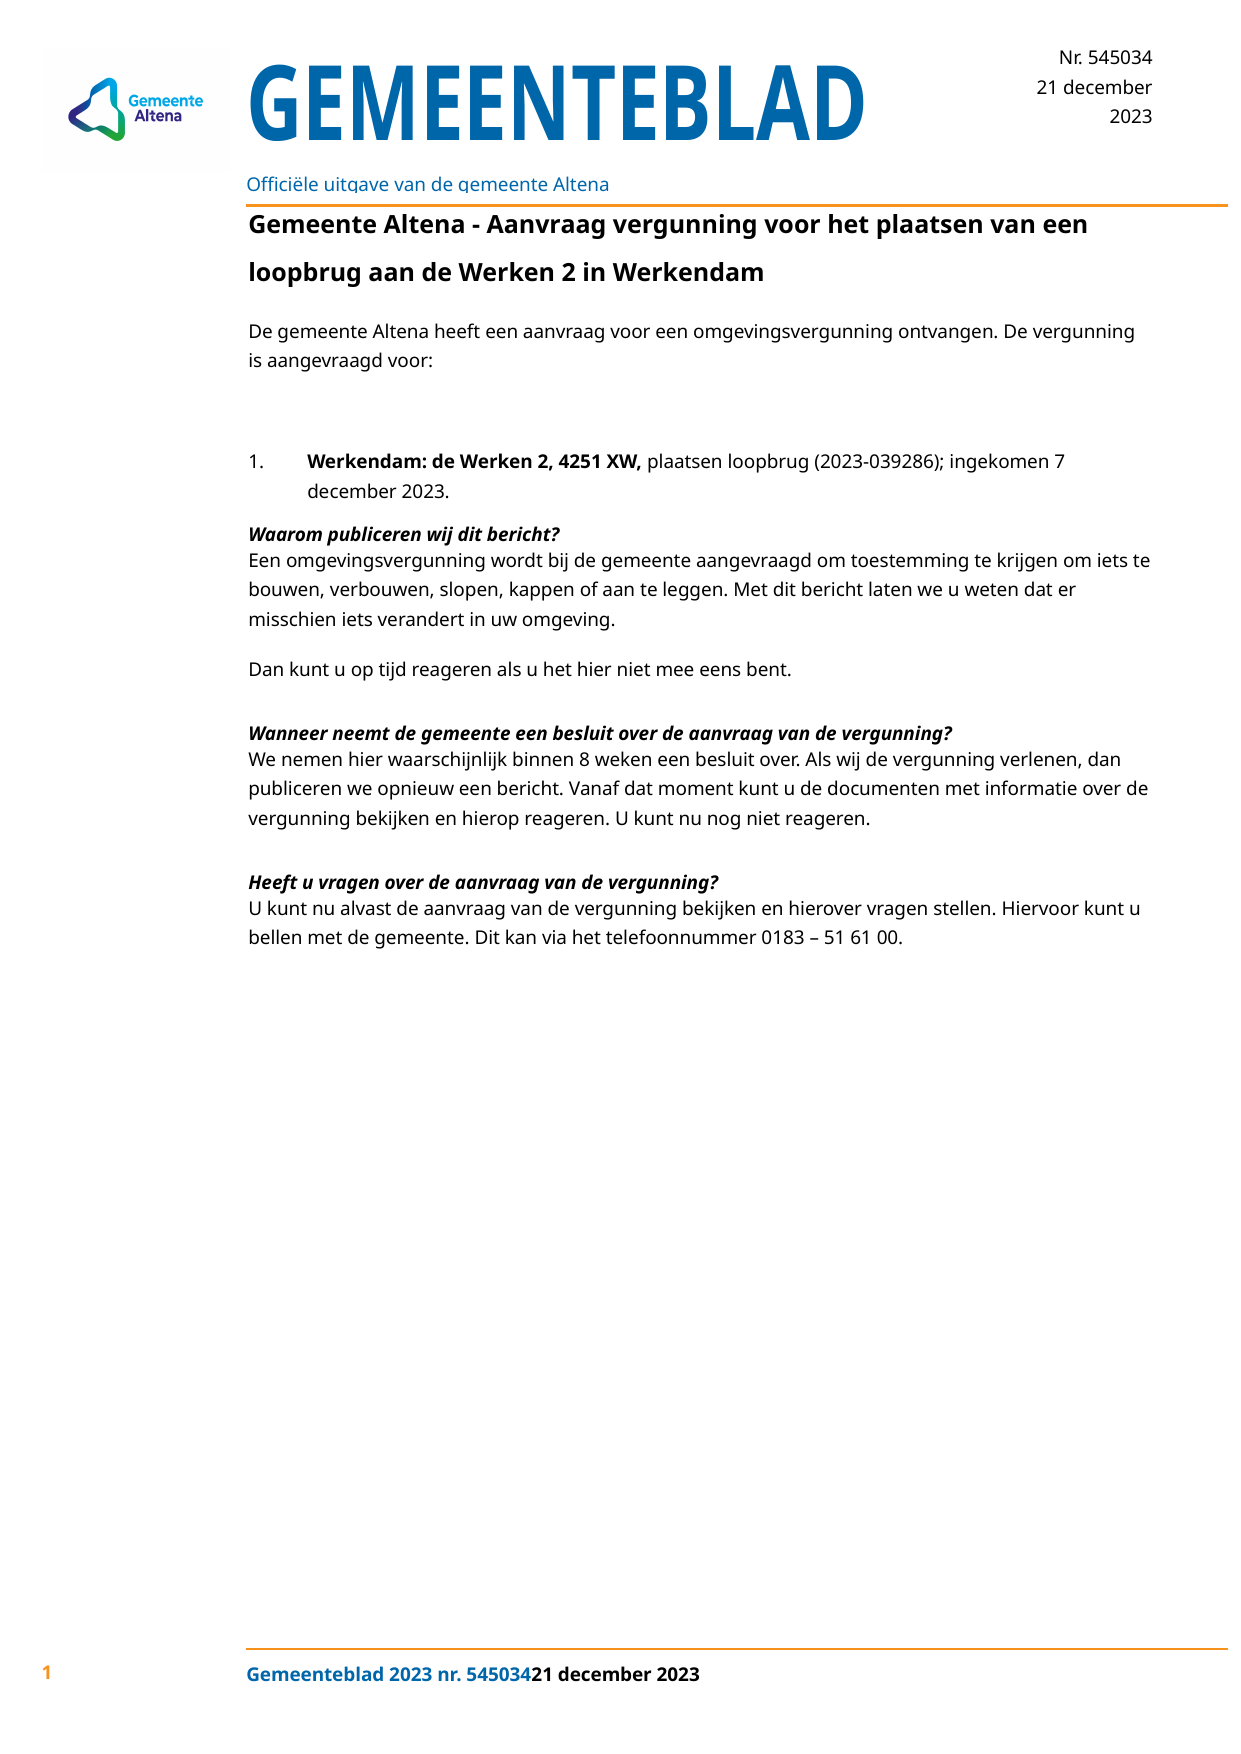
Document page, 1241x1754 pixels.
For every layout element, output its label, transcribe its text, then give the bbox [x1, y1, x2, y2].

text U kunt nu alvast de aanvraag van de vergunning bekijken en hierover vragen stellen. Hiervoor kunt u bellen met de gemeente. Dit kan via het telefoonnummer 0183 – 51 61 00. [248, 895, 1152, 950]
text Gemeente Altena - Aanvraag vergunning voor het plaatsen van een loopbrug aan de Werken 2 in Werkendam [248, 207, 1152, 288]
text Waarom publiceren wij dit bericht? [248, 521, 1152, 547]
text Een omgevingsvergunning wordt bij de gemeente aangevraagd om toestemming te krijgen om iets te bouwen, verbouwen, slopen, kappen of aan te leggen. Met dit bericht laten we u weten dat er misschien iets verandert in uw omgeving. [248, 547, 1152, 632]
list Werkendam: de Werken 2, 4251 XW, plaatsen loopbrug (2023-039286); ingekomen 7 december 2023. [248, 448, 1152, 504]
picture [41, 47, 231, 172]
text Heeft u vragen over de aanvraag van de vergunning? [248, 869, 1152, 895]
text We nemen hier waarschijnlijk binnen 8 weken een besluit over. Als wij de vergunning verlenen, dan publiceren we opnieuw een bericht. Vanaf dat moment kunt u de documenten met informatie over de vergunning bekijken en hierop reageren. U kunt nu nog niet reageren. [248, 746, 1152, 831]
text Wanneer neemt de gemeente een besluit over de aanvraag van de vergunning? [248, 720, 1152, 746]
text Dan kunt u op tijd reageren als u het hier niet mee eens bent. [248, 656, 1152, 682]
text De gemeente Altena heeft een aanvraag voor een omgevingsvergunning ontvangen. De vergunning is aangevraagd voor: [248, 318, 1152, 373]
